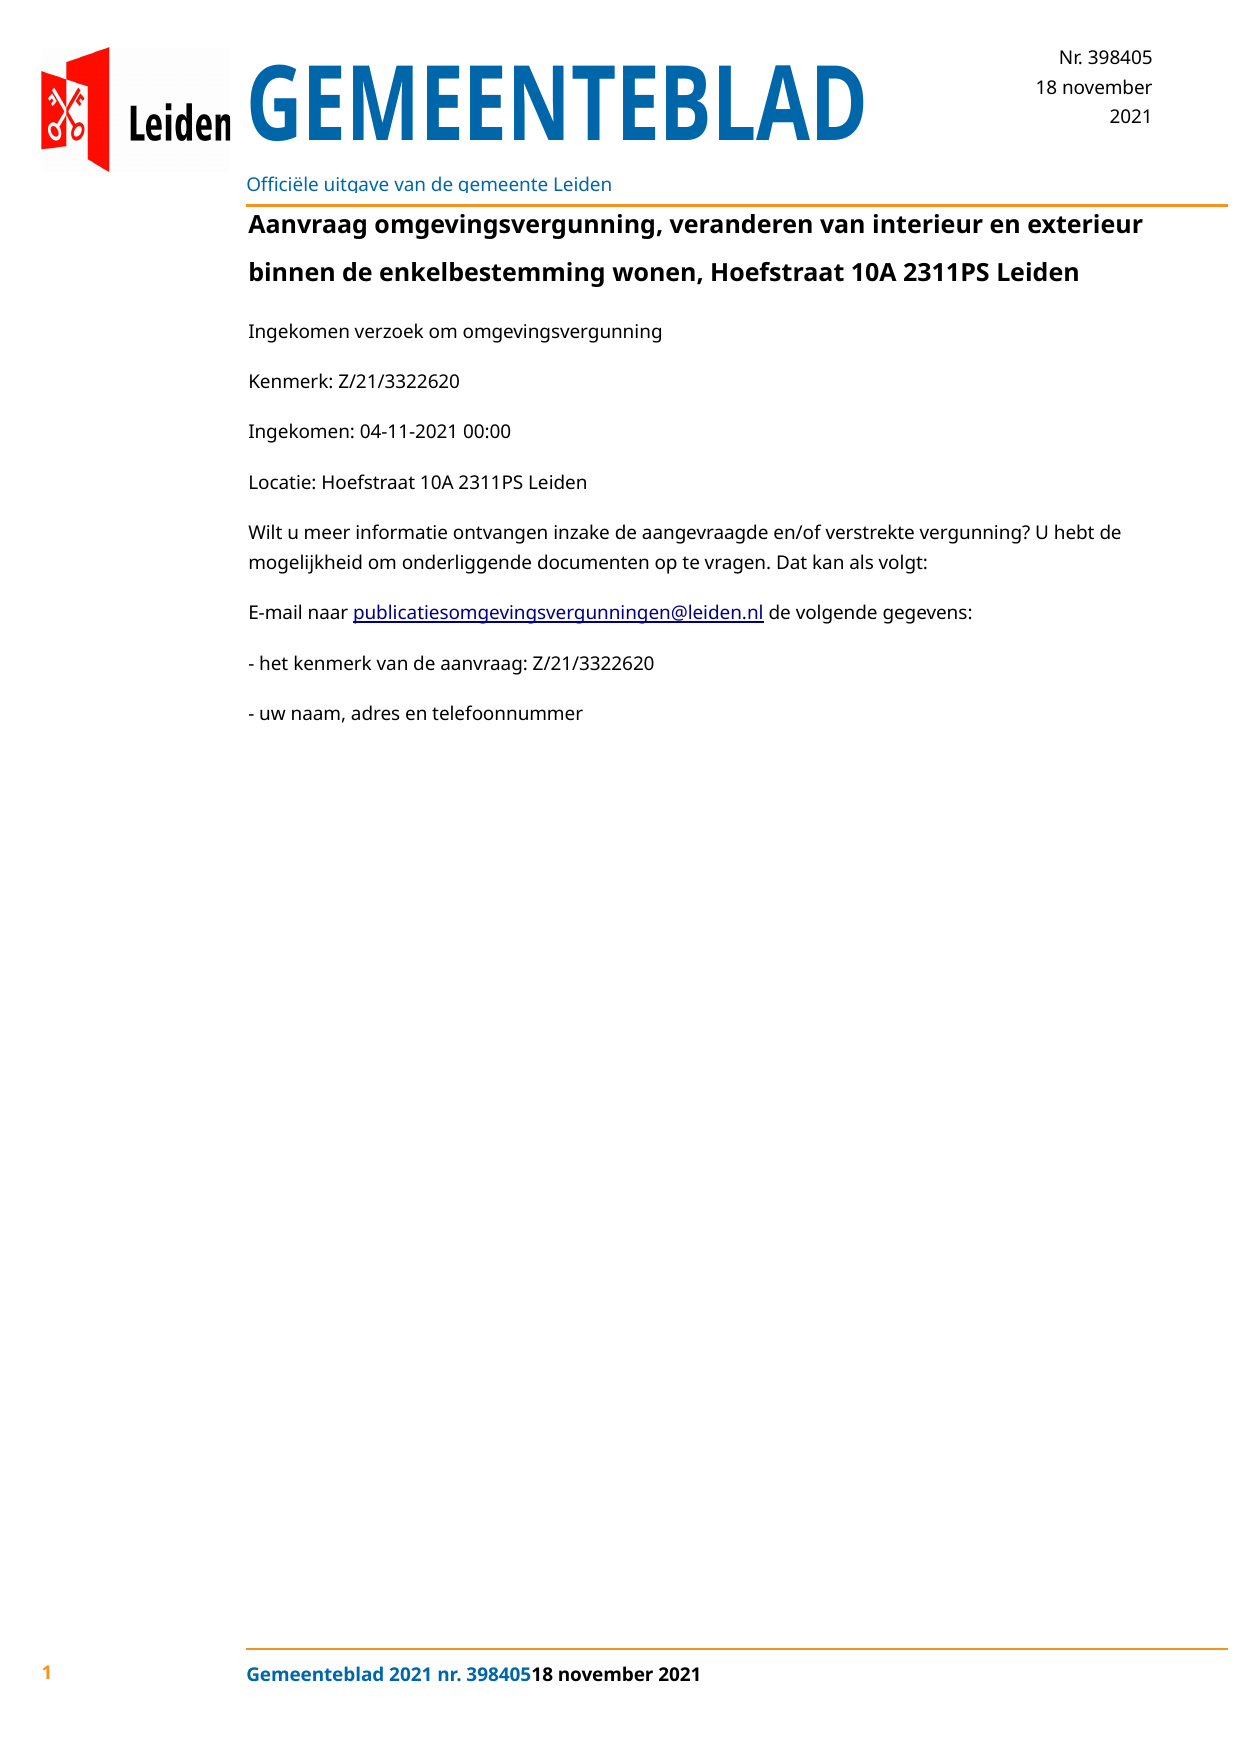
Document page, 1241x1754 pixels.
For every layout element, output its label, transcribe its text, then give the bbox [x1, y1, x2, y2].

text Ingekomen verzoek om omgevingsvergunning [248, 318, 1152, 344]
text Aanvraag omgevingsvergunning, veranderen van interieur en exterieur binnen de enkelbestemming wonen, Hoefstraat 10A 2311PS Leiden [248, 207, 1152, 288]
text Wilt u meer informatie ontvangen inzake de aangevraagde en/of verstrekte vergunning? U hebt de mogelijkheid om onderliggende documenten op te vragen. Dat kan als volgt: [248, 519, 1152, 575]
text Locatie: Hoefstraat 10A 2311PS Leiden [248, 469, 1152, 495]
text - uw naam, adres en telefoonnummer [248, 700, 1152, 726]
text Ingekomen: 04-11-2021 00:00 [248, 419, 1152, 444]
text E-mail naar publicatiesomgevingsvergunningen@leiden.nl de volgende gegevens: [248, 599, 1152, 625]
text Kenmerk: Z/21/3322620 [248, 368, 1152, 394]
picture [41, 47, 231, 172]
text - het kenmerk van de aanvraag: Z/21/3322620 [248, 650, 1152, 676]
